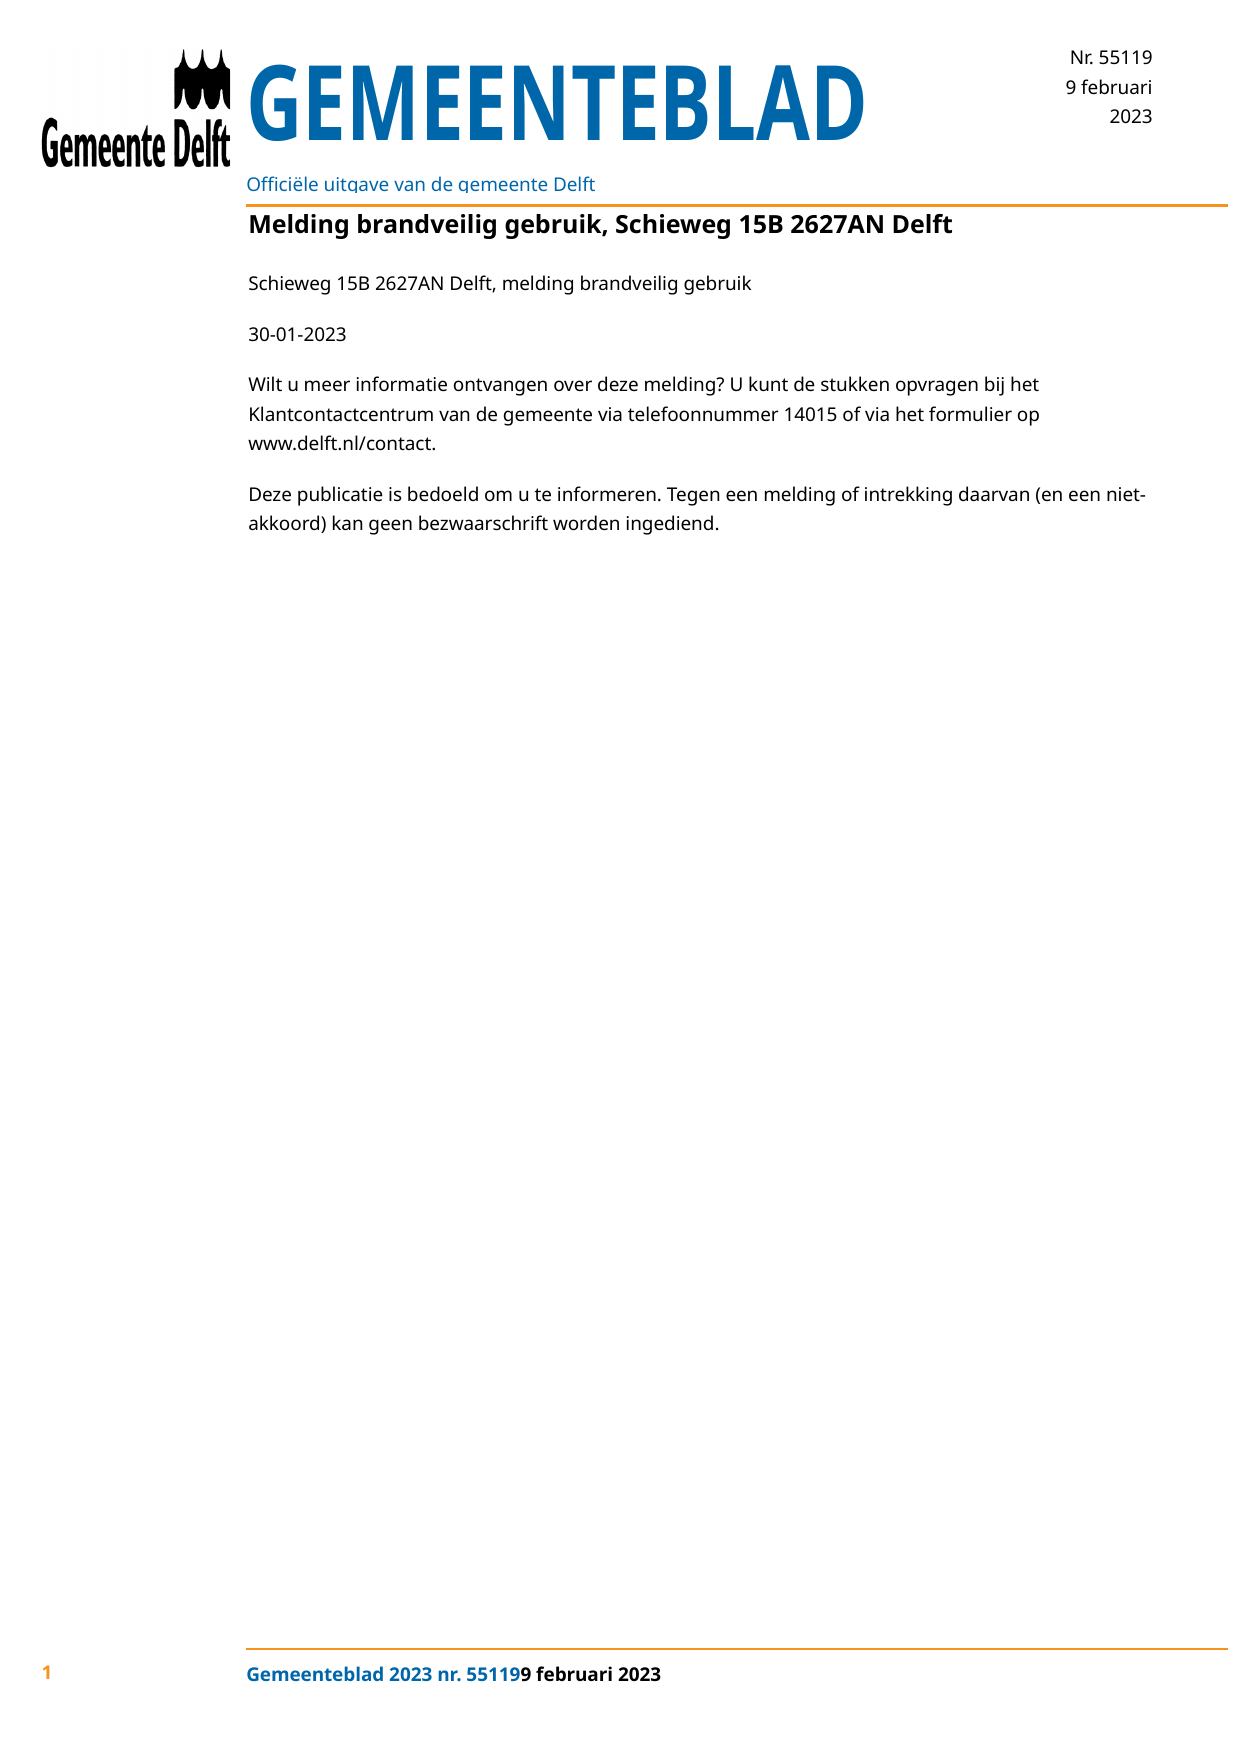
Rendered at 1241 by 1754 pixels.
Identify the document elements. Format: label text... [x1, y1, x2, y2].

text Wilt u meer informatie ontvangen over deze melding? U kunt de stukken opvragen bij het Klantcontactcentrum van de gemeente via telefoonnummer 14015 of via het formulier op www.delft.nl/contact. [248, 371, 1152, 456]
text Schieweg 15B 2627AN Delft, melding brandveilig gebruik [248, 270, 1152, 296]
text Deze publicatie is bedoeld om u te informeren. Tegen een melding of intrekking daarvan (en een niet-akkoord) kan geen bezwaarschrift worden ingediend. [248, 481, 1152, 536]
text 30-01-2023 [248, 321, 1152, 346]
picture [41, 47, 231, 172]
text Melding brandveilig gebruik, Schieweg 15B 2627AN Delft [248, 207, 1152, 241]
